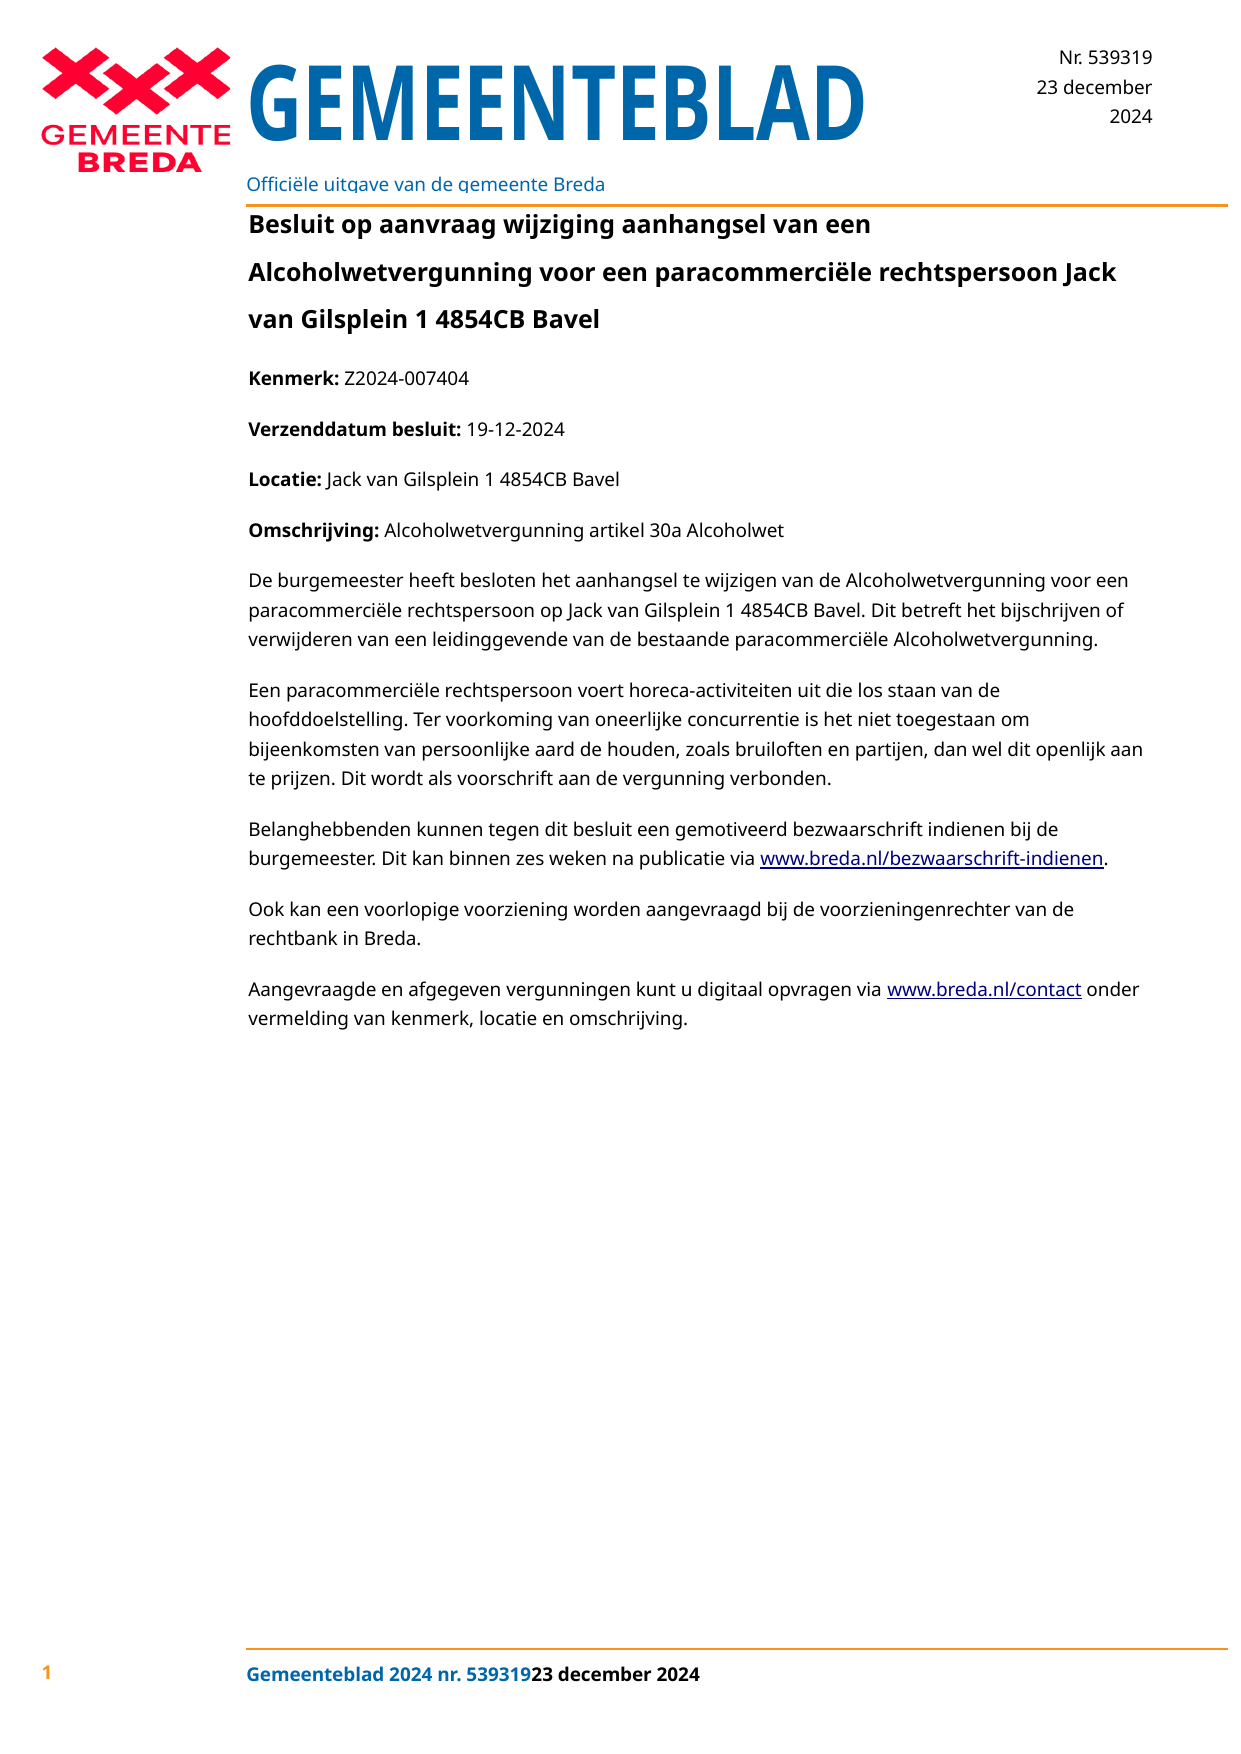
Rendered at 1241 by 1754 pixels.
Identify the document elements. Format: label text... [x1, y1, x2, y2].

text De burgemeester heeft besloten het aanhangsel te wijzigen van de Alcoholwetvergunning voor een paracommerciële rechtspersoon op Jack van Gilsplein 1 4854CB Bavel. Dit betreft het bijschrijven of verwijderen van een leidinggevende van de bestaande paracommerciële Alcoholwetvergunning. [248, 567, 1152, 652]
text Ook kan een voorlopige voorziening worden aangevraagd bij de voorzieningenrechter van de rechtbank in Breda. [248, 896, 1152, 951]
text Belanghebbenden kunnen tegen dit besluit een gemotiveerd bezwaarschrift indienen bij de burgemeester. Dit kan binnen zes weken na publicatie via www.breda.nl/bezwaarschrift-indienen. [248, 816, 1152, 871]
text Locatie: Jack van Gilsplein 1 4854CB Bavel [248, 466, 1152, 492]
text Aangevraagde en afgegeven vergunningen kunt u digitaal opvragen via www.breda.nl/contact onder vermelding van kenmerk, locatie en omschrijving. [248, 976, 1152, 1031]
text Verzenddatum besluit: 19-12-2024 [248, 416, 1152, 442]
text Kenmerk: Z2024-007404 [248, 366, 1152, 391]
text Omschrijving: Alcoholwetvergunning artikel 30a Alcoholwet [248, 517, 1152, 542]
picture [41, 47, 231, 172]
text Besluit op aanvraag wijziging aanhangsel van een Alcoholwetvergunning voor een paracommerciële rechtspersoon Jack van Gilsplein 1 4854CB Bavel [248, 207, 1152, 336]
text Een paracommerciële rechtspersoon voert horeca-activiteiten uit die los staan van de hoofddoelstelling. Ter voorkoming van oneerlijke concurrentie is het niet toegestaan om bijeenkomsten van persoonlijke aard de houden, zoals bruiloften en partijen, dan wel dit openlijk aan te prijzen. Dit wordt als voorschrift aan de vergunning verbonden. [248, 677, 1152, 791]
